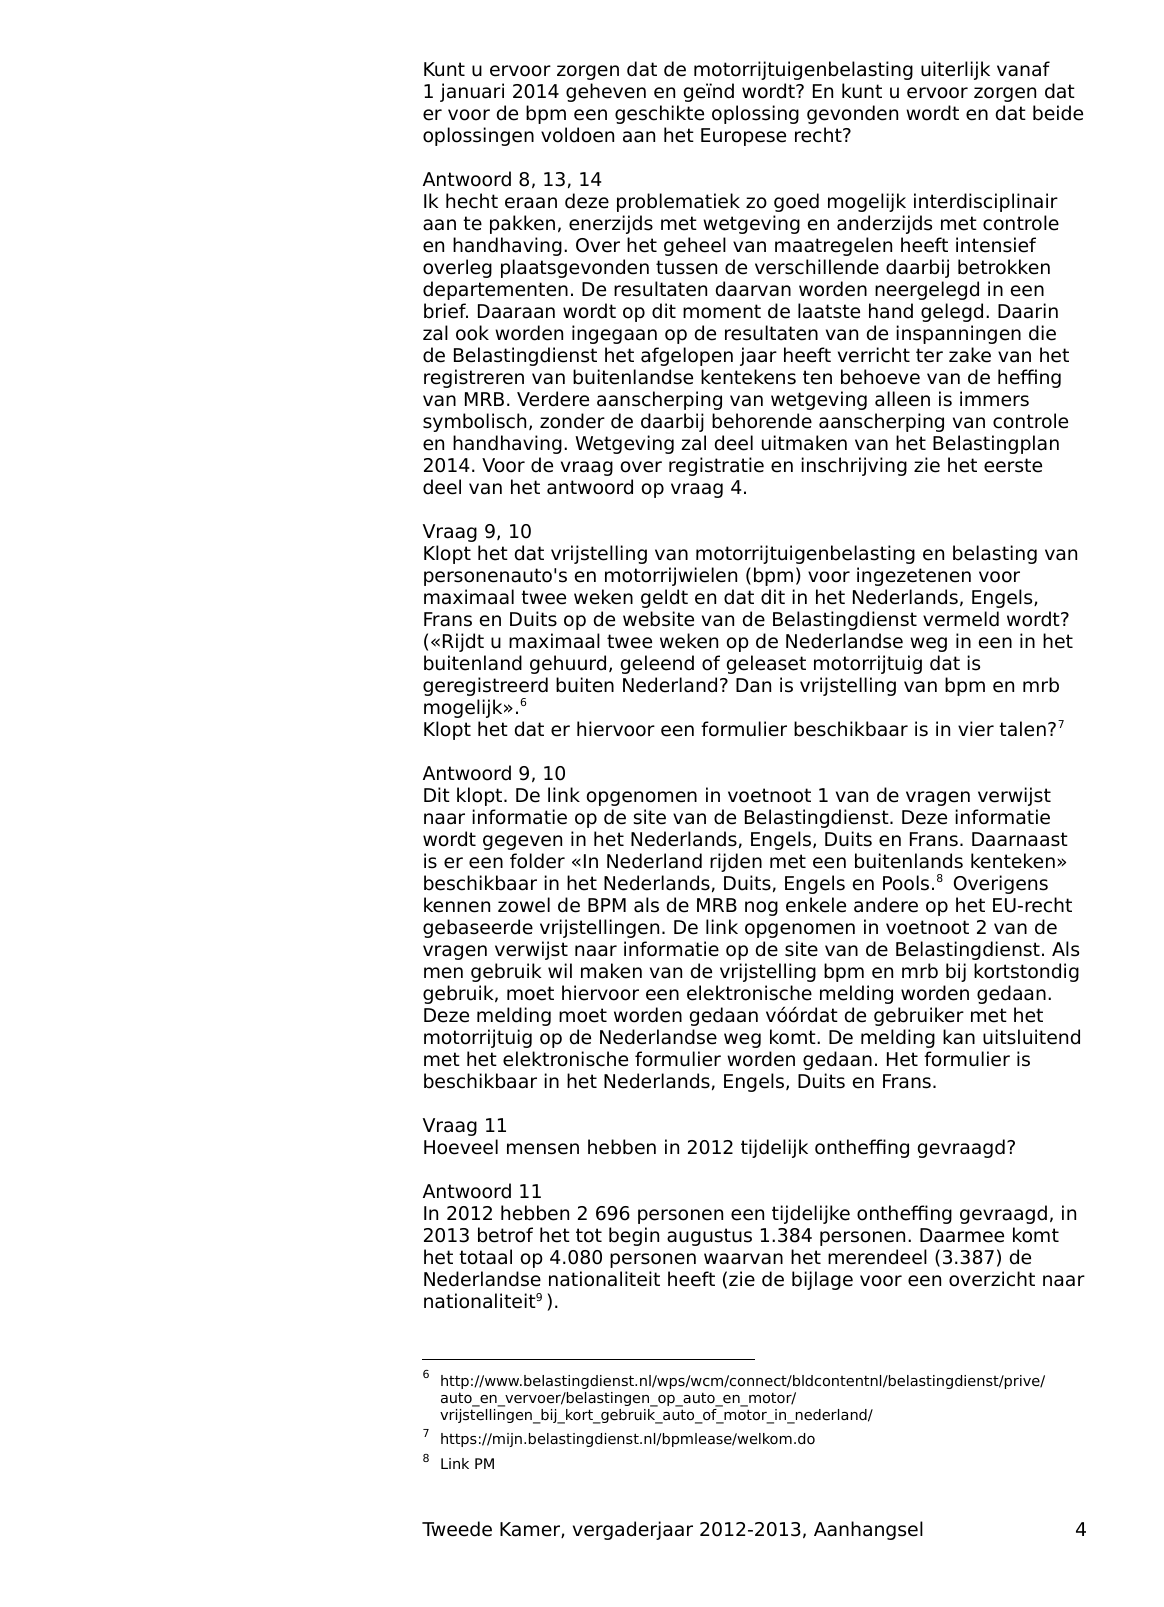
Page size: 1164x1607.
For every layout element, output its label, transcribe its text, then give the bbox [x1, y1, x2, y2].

text Antwoord 9, 10 [422, 763, 1087, 785]
text http://www.belastingdienst.nl/wps/wcm/connect/bldcontentnl/belastingdienst/prive/auto_en_vervoer/belastingen_op_auto_en_motor/vrijstellingen_bij_kort_gebruik_auto_of_motor_in_nederland/ [422, 1368, 1087, 1424]
text Klopt het dat vrijstelling van motorrijtuigenbelasting en belasting van personenauto's en motorrijwielen (bpm) voor ingezetenen voor maximaal twee weken geldt en dat dit in het Nederlands, Engels, Frans en Duits op de website van de Belastingdienst vermeld wordt? («Rijdt u maximaal twee weken op de Nederlandse weg in een in het buitenland gehuurd, geleend of geleaset motorrijtuig dat is geregistreerd buiten Nederland? Dan is vrijstelling van bpm en mrb mogelijk». [422, 543, 1087, 719]
text Hoeveel mensen hebben in 2012 tijdelijk ontheffing gevraagd? [422, 1137, 1087, 1159]
text Antwoord 11 [422, 1181, 1087, 1203]
text https://mijn.belastingdienst.nl/bpmlease/welkom.do [422, 1427, 1087, 1449]
text In 2012 hebben 2 696 personen een tijdelijke ontheffing gevraagd, in 2013 betrof het tot begin augustus 1.384 personen. Daarmee komt het totaal op 4.080 personen waarvan het merendeel (3.387) de Nederlandse nationaliteit heeft (zie de bijlage voor een overzicht naar nationaliteit). [422, 1203, 1087, 1313]
text Klopt het dat er hiervoor een formulier beschikbaar is in vier talen? [422, 719, 1087, 741]
text Link PM [422, 1452, 1087, 1474]
text Ik hecht eraan deze problematiek zo goed mogelijk interdisciplinair aan te pakken, enerzijds met wetgeving en anderzijds met controle en handhaving. Over het geheel van maatregelen heeft intensief overleg plaatsgevonden tussen de verschillende daarbij betrokken departementen. De resultaten daarvan worden neergelegd in een brief. Daaraan wordt op dit moment de laatste hand gelegd. Daarin zal ook worden ingegaan op de resultaten van de inspanningen die de Belastingdienst het afgelopen jaar heeft verricht ter zake van het registreren van buitenlandse kentekens ten behoeve van de heffing van MRB. Verdere aanscherping van wetgeving alleen is immers symbolisch, zonder de daarbij behorende aanscherping van controle en handhaving. Wetgeving zal deel uitmaken van het Belastingplan 2014. Voor de vraag over registratie en inschrijving zie het eerste deel van het antwoord op vraag 4. [422, 191, 1087, 499]
text Antwoord 8, 13, 14 [422, 169, 1087, 191]
text Vraag 11 [422, 1115, 1087, 1137]
text Kunt u ervoor zorgen dat de motorrijtuigenbelasting uiterlijk vanaf 1 januari 2014 geheven en geïnd wordt? En kunt u ervoor zorgen dat er voor de bpm een geschikte oplossing gevonden wordt en dat beide oplossingen voldoen aan het Europese recht? [422, 59, 1087, 147]
text Vraag 9, 10 [422, 521, 1087, 543]
text Dit klopt. De link opgenomen in voetnoot 1 van de vragen verwijst naar informatie op de site van de Belastingdienst. Deze informatie wordt gegeven in het Nederlands, Engels, Duits en Frans. Daarnaast is er een folder «In Nederland rijden met een buitenlands kenteken» beschikbaar in het Nederlands, Duits, Engels en Pools. Overigens kennen zowel de BPM als de MRB nog enkele andere op het EU-recht gebaseerde vrijstellingen. De link opgenomen in voetnoot 2 van de vragen verwijst naar informatie op de site van de Belastingdienst. Als men gebruik wil maken van de vrijstelling bpm en mrb bij kortstondig gebruik, moet hiervoor een elektronische melding worden gedaan. Deze melding moet worden gedaan vóórdat de gebruiker met het motorrijtuig op de Nederlandse weg komt. De melding kan uitsluitend met het elektronische formulier worden gedaan. Het formulier is beschikbaar in het Nederlands, Engels, Duits en Frans. [422, 785, 1087, 1093]
